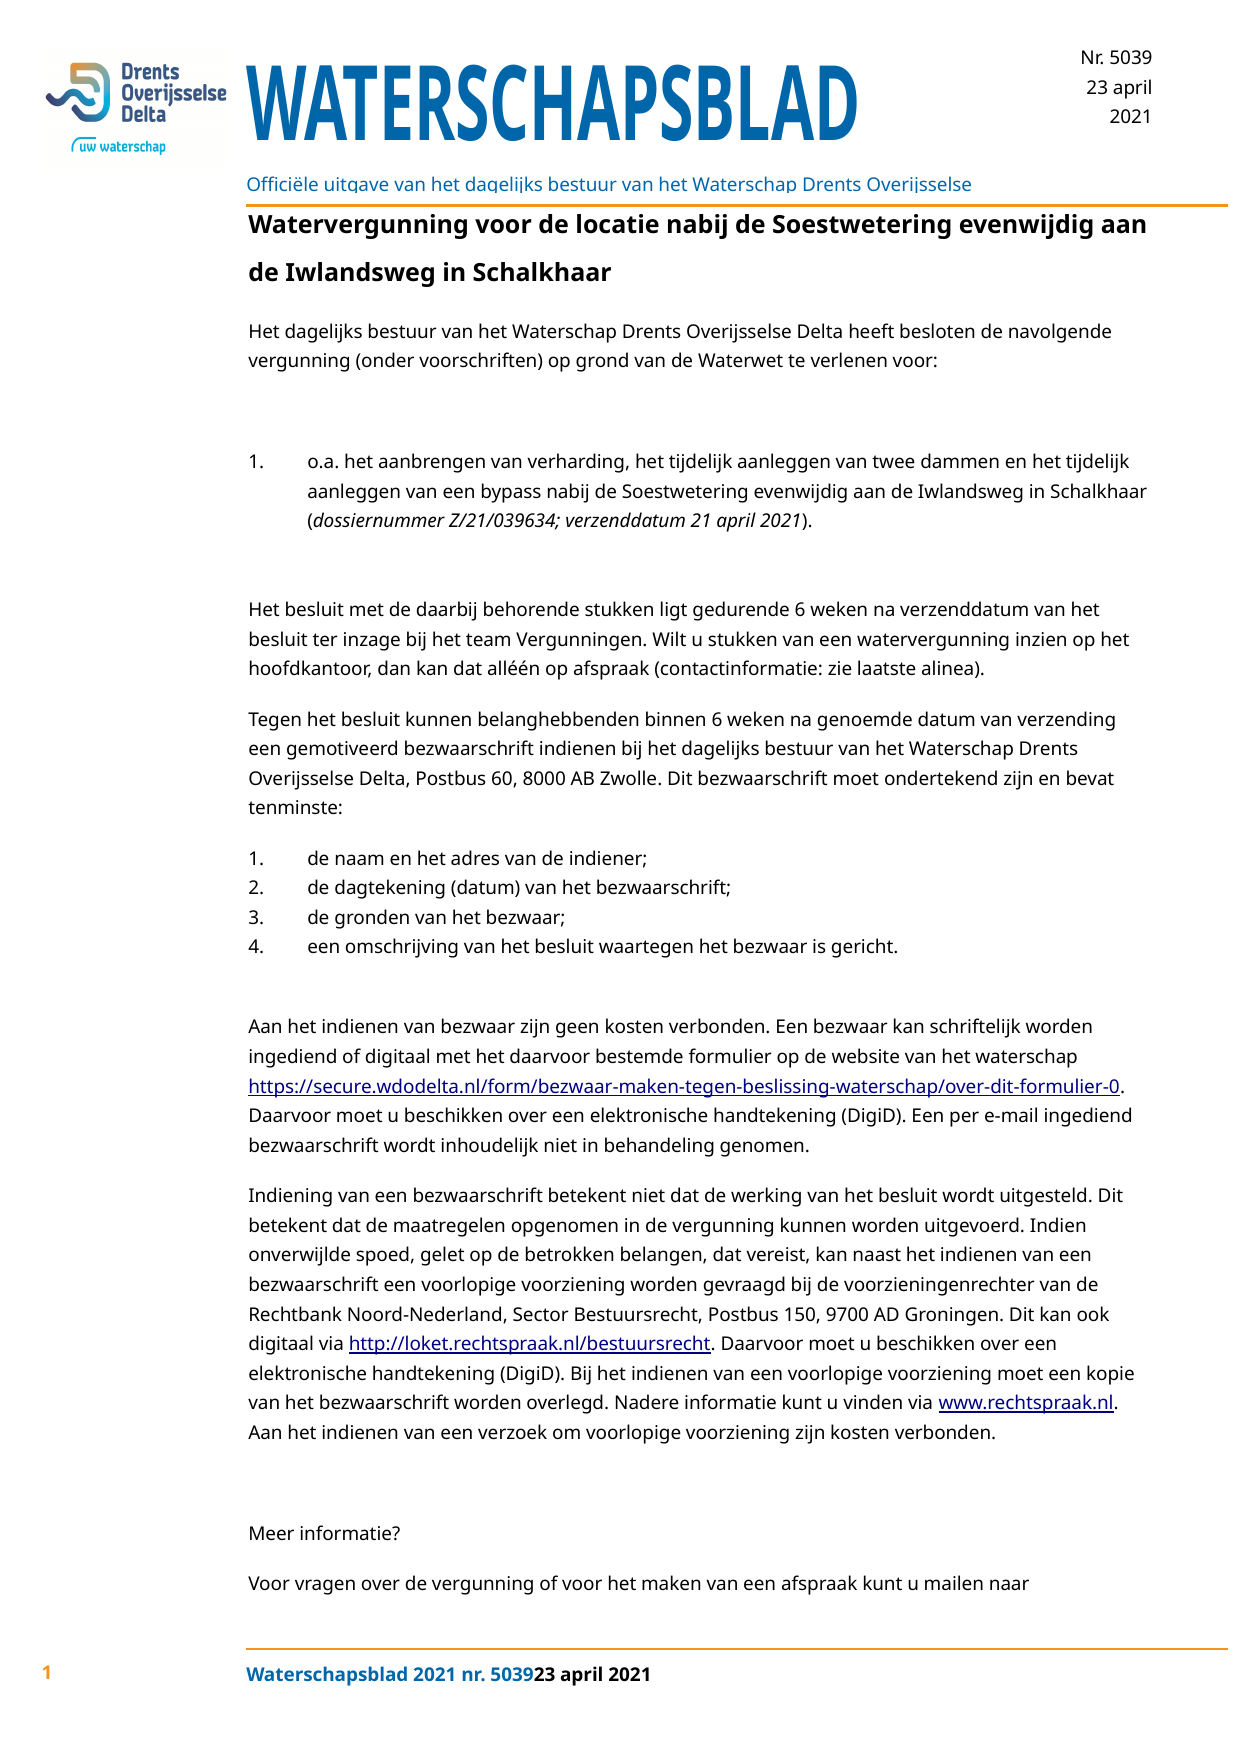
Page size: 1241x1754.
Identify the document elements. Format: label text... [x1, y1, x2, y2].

list de gronden van het bezwaar; [248, 904, 1152, 930]
picture [41, 47, 231, 172]
list een omschrijving van het besluit waartegen het bezwaar is gericht. [248, 934, 1152, 959]
text Het dagelijks bestuur van het Waterschap Drents Overijsselse Delta heeft besloten de navolgende vergunning (onder voorschriften) op grond van de Waterwet te verlenen voor: [248, 318, 1152, 373]
list de naam en het adres van de indiener; [248, 845, 1152, 871]
list de dagtekening (datum) van het bezwaarschrift; [248, 874, 1152, 900]
text Indiening van een bezwaarschrift betekent niet dat de werking van het besluit wordt uitgesteld. Dit betekent dat de maatregelen opgenomen in de vergunning kunnen worden uitgevoerd. Indien onverwijlde spoed, gelet op de betrokken belangen, dat vereist, kan naast het indienen van een bezwaarschrift een voorlopige voorziening worden gevraagd bij de voorzieningenrechter van de Rechtbank Noord-Nederland, Sector Bestuursrecht, Postbus 150, 9700 AD Groningen. Dit kan ook digitaal via http://loket.rechtspraak.nl/bestuursrecht. Daarvoor moet u beschikken over een elektronische handtekening (DigiD). Bij het indienen van een voorlopige voorziening moet een kopie van het bezwaarschrift worden overlegd. Nadere informatie kunt u vinden via www.rechtspraak.nl. Aan het indienen van een verzoek om voorlopige voorziening zijn kosten verbonden. [248, 1182, 1152, 1445]
text Meer informatie? [248, 1520, 1152, 1546]
text Aan het indienen van bezwaar zijn geen kosten verbonden. Een bezwaar kan schriftelijk worden ingediend of digitaal met het daarvoor bestemde formulier op de website van het waterschap https://secure.wdodelta.nl/form/bezwaar-maken-tegen-beslissing-waterschap/over-dit-formulier-0. Daarvoor moet u beschikken over een elektronische handtekening (DigiD). Een per e-mail ingediend bezwaarschrift wordt inhoudelijk niet in behandeling genomen. [248, 1014, 1152, 1158]
list o.a. het aanbrengen van verharding, het tijdelijk aanleggen van twee dammen en het tijdelijk aanleggen van een bypass nabij de Soestwetering evenwijdig aan de Iwlandsweg in Schalkhaar (dossiernummer Z/21/039634; verzenddatum 21 april 2021). [248, 448, 1152, 533]
text Watervergunning voor de locatie nabij de Soestwetering evenwijdig aan de Iwlandsweg in Schalkhaar [248, 207, 1152, 288]
text Het besluit met de daarbij behorende stukken ligt gedurende 6 weken na verzenddatum van het besluit ter inzage bij het team Vergunningen. Wilt u stukken van een watervergunning inzien op het hoofdkantoor, dan kan dat alléén op afspraak (contactinformatie: zie laatste alinea). [248, 596, 1152, 681]
text Voor vragen over de vergunning of voor het maken van een afspraak kunt u mailen naar [248, 1570, 1152, 1596]
text Tegen het besluit kunnen belanghebbenden binnen 6 weken na genoemde datum van verzending een gemotiveerd bezwaarschrift indienen bij het dagelijks bestuur van het Waterschap Drents Overijsselse Delta, Postbus 60, 8000 AB Zwolle. Dit bezwaarschrift moet ondertekend zijn en bevat tenminste: [248, 706, 1152, 820]
